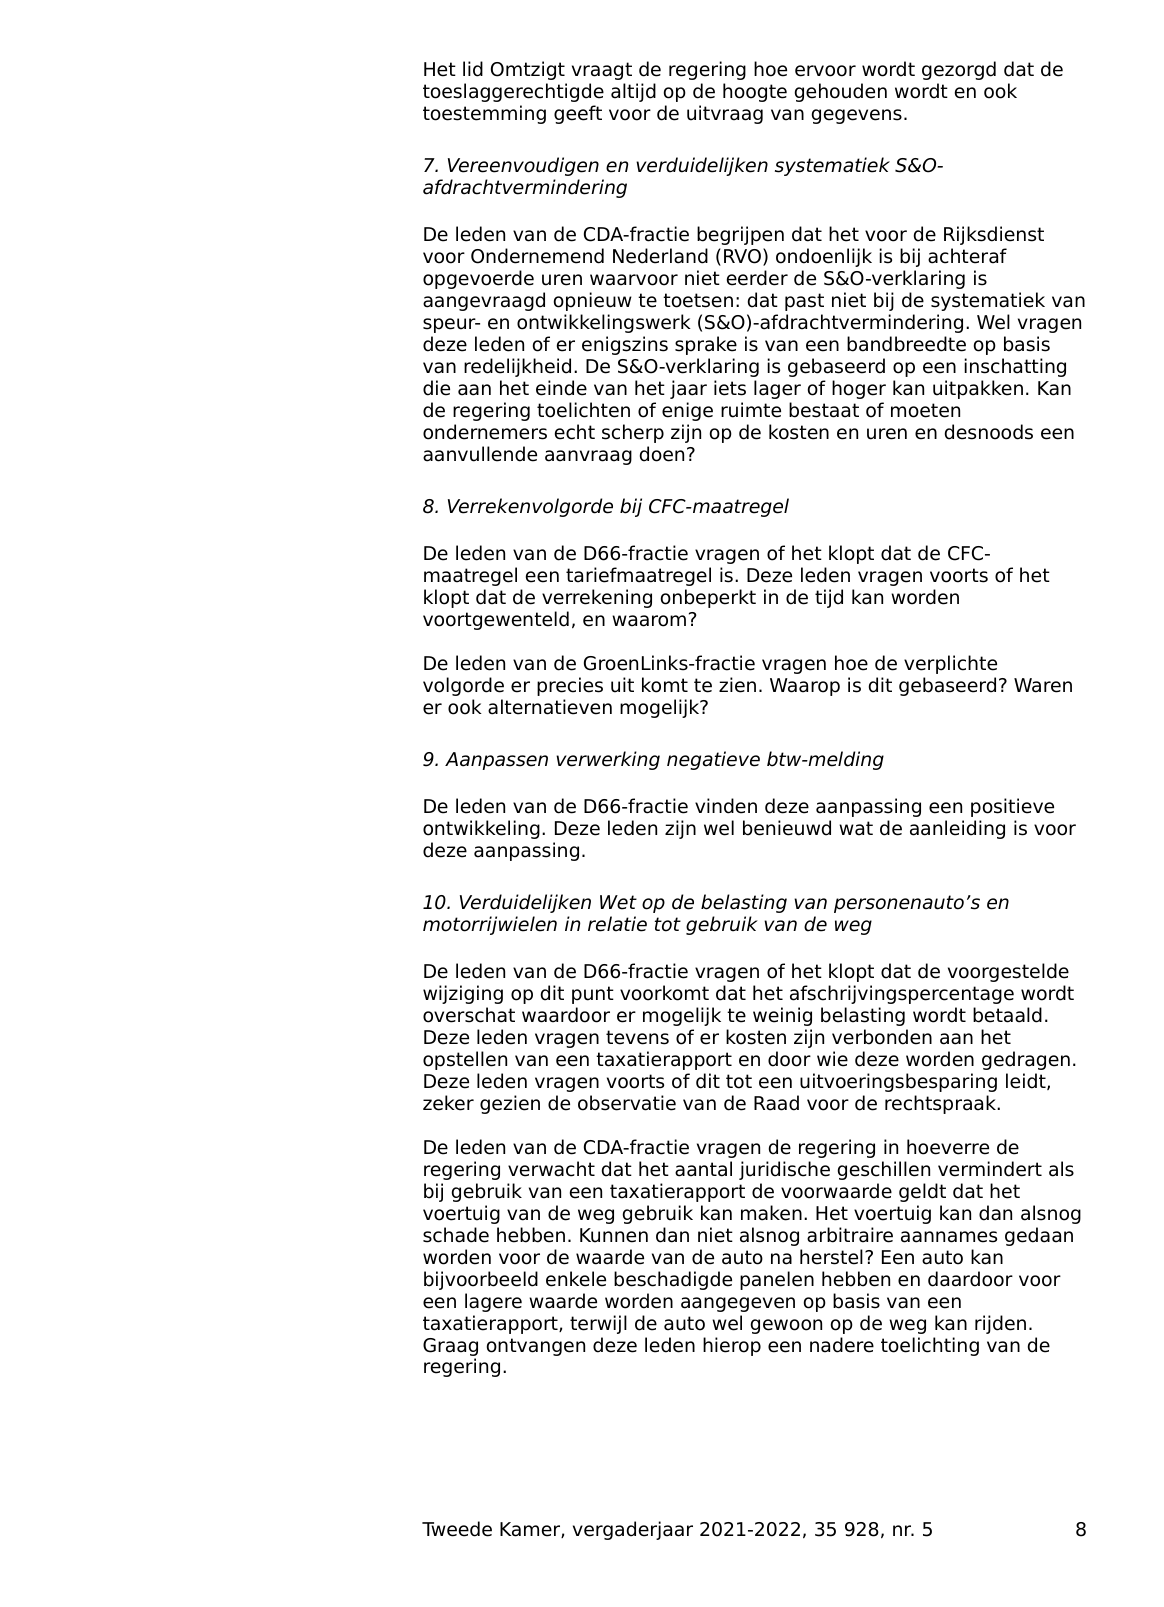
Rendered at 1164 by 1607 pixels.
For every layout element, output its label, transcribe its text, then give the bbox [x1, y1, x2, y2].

subtitle 9. Aanpassen verwerking negatieve btw-melding [422, 749, 1087, 771]
text De leden van de D66-fractie vinden deze aanpassing een positieve ontwikkeling. Deze leden zijn wel benieuwd wat de aanleiding is voor deze aanpassing. [422, 796, 1087, 862]
subtitle 7. Vereenvoudigen en verduidelijken systematiek S&O-afdrachtvermindering [422, 155, 1087, 199]
subtitle 10. Verduidelijken Wet op de belasting van personenauto’s en motorrijwielen in relatie tot gebruik van de weg [422, 892, 1087, 936]
subtitle 8. Verrekenvolgorde bij CFC-maatregel [422, 496, 1087, 518]
text De leden van de GroenLinks-fractie vragen hoe de verplichte volgorde er precies uit komt te zien. Waarop is dit gebaseerd? Waren er ook alternatieven mogelijk? [422, 653, 1087, 719]
text Het lid Omtzigt vraagt de regering hoe ervoor wordt gezorgd dat de toeslaggerechtigde altijd op de hoogte gehouden wordt en ook toestemming geeft voor de uitvraag van gegevens. [422, 59, 1087, 125]
text De leden van de CDA-fractie begrijpen dat het voor de Rijksdienst voor Ondernemend Nederland (RVO) ondoenlijk is bij achteraf opgevoerde uren waarvoor niet eerder de S&O-verklaring is aangevraagd opnieuw te toetsen: dat past niet bij de systematiek van speur- en ontwikkelingswerk (S&O)-afdrachtvermindering. Wel vragen deze leden of er enigszins sprake is van een bandbreedte op basis van redelijkheid. De S&O-verklaring is gebaseerd op een inschatting die aan het einde van het jaar iets lager of hoger kan uitpakken. Kan de regering toelichten of enige ruimte bestaat of moeten ondernemers echt scherp zijn op de kosten en uren en desnoods een aanvullende aanvraag doen? [422, 224, 1087, 466]
text De leden van de D66-fractie vragen of het klopt dat de CFC-maatregel een tariefmaatregel is. Deze leden vragen voorts of het klopt dat de verrekening onbeperkt in de tijd kan worden voortgewenteld, en waarom? [422, 543, 1087, 631]
text De leden van de CDA-fractie vragen de regering in hoeverre de regering verwacht dat het aantal juridische geschillen vermindert als bij gebruik van een taxatierapport de voorwaarde geldt dat het voertuig van de weg gebruik kan maken. Het voertuig kan dan alsnog schade hebben. Kunnen dan niet alsnog arbitraire aannames gedaan worden voor de waarde van de auto na herstel? Een auto kan bijvoorbeeld enkele beschadigde panelen hebben en daardoor voor een lagere waarde worden aangegeven op basis van een taxatierapport, terwijl de auto wel gewoon op de weg kan rijden. Graag ontvangen deze leden hierop een nadere toelichting van de regering. [422, 1137, 1087, 1378]
text De leden van de D66-fractie vragen of het klopt dat de voorgestelde wijziging op dit punt voorkomt dat het afschrijvingspercentage wordt overschat waardoor er mogelijk te weinig belasting wordt betaald. Deze leden vragen tevens of er kosten zijn verbonden aan het opstellen van een taxatierapport en door wie deze worden gedragen. Deze leden vragen voorts of dit tot een uitvoeringsbesparing leidt, zeker gezien de observatie van de Raad voor de rechtspraak. [422, 961, 1087, 1114]
